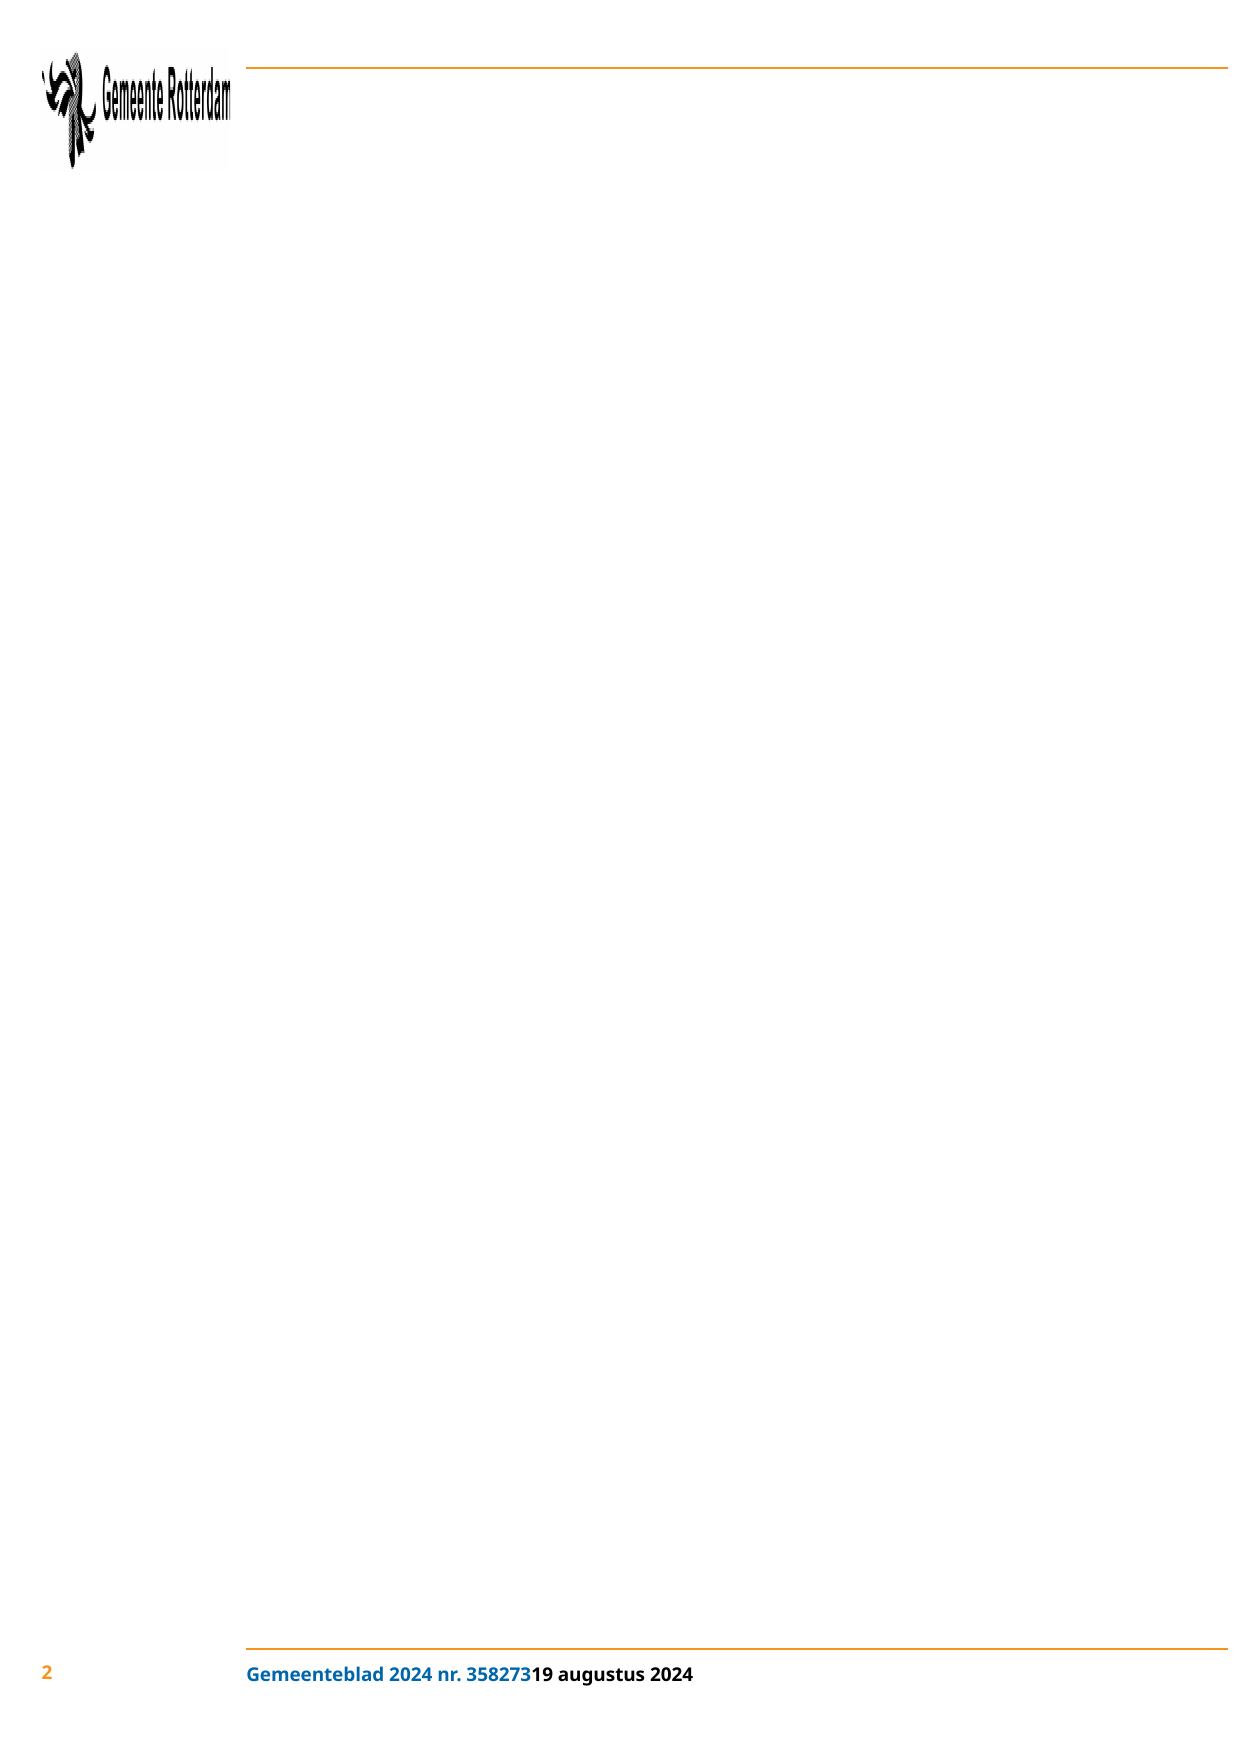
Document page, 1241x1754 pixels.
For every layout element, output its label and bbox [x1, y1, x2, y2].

picture [41, 47, 231, 172]
